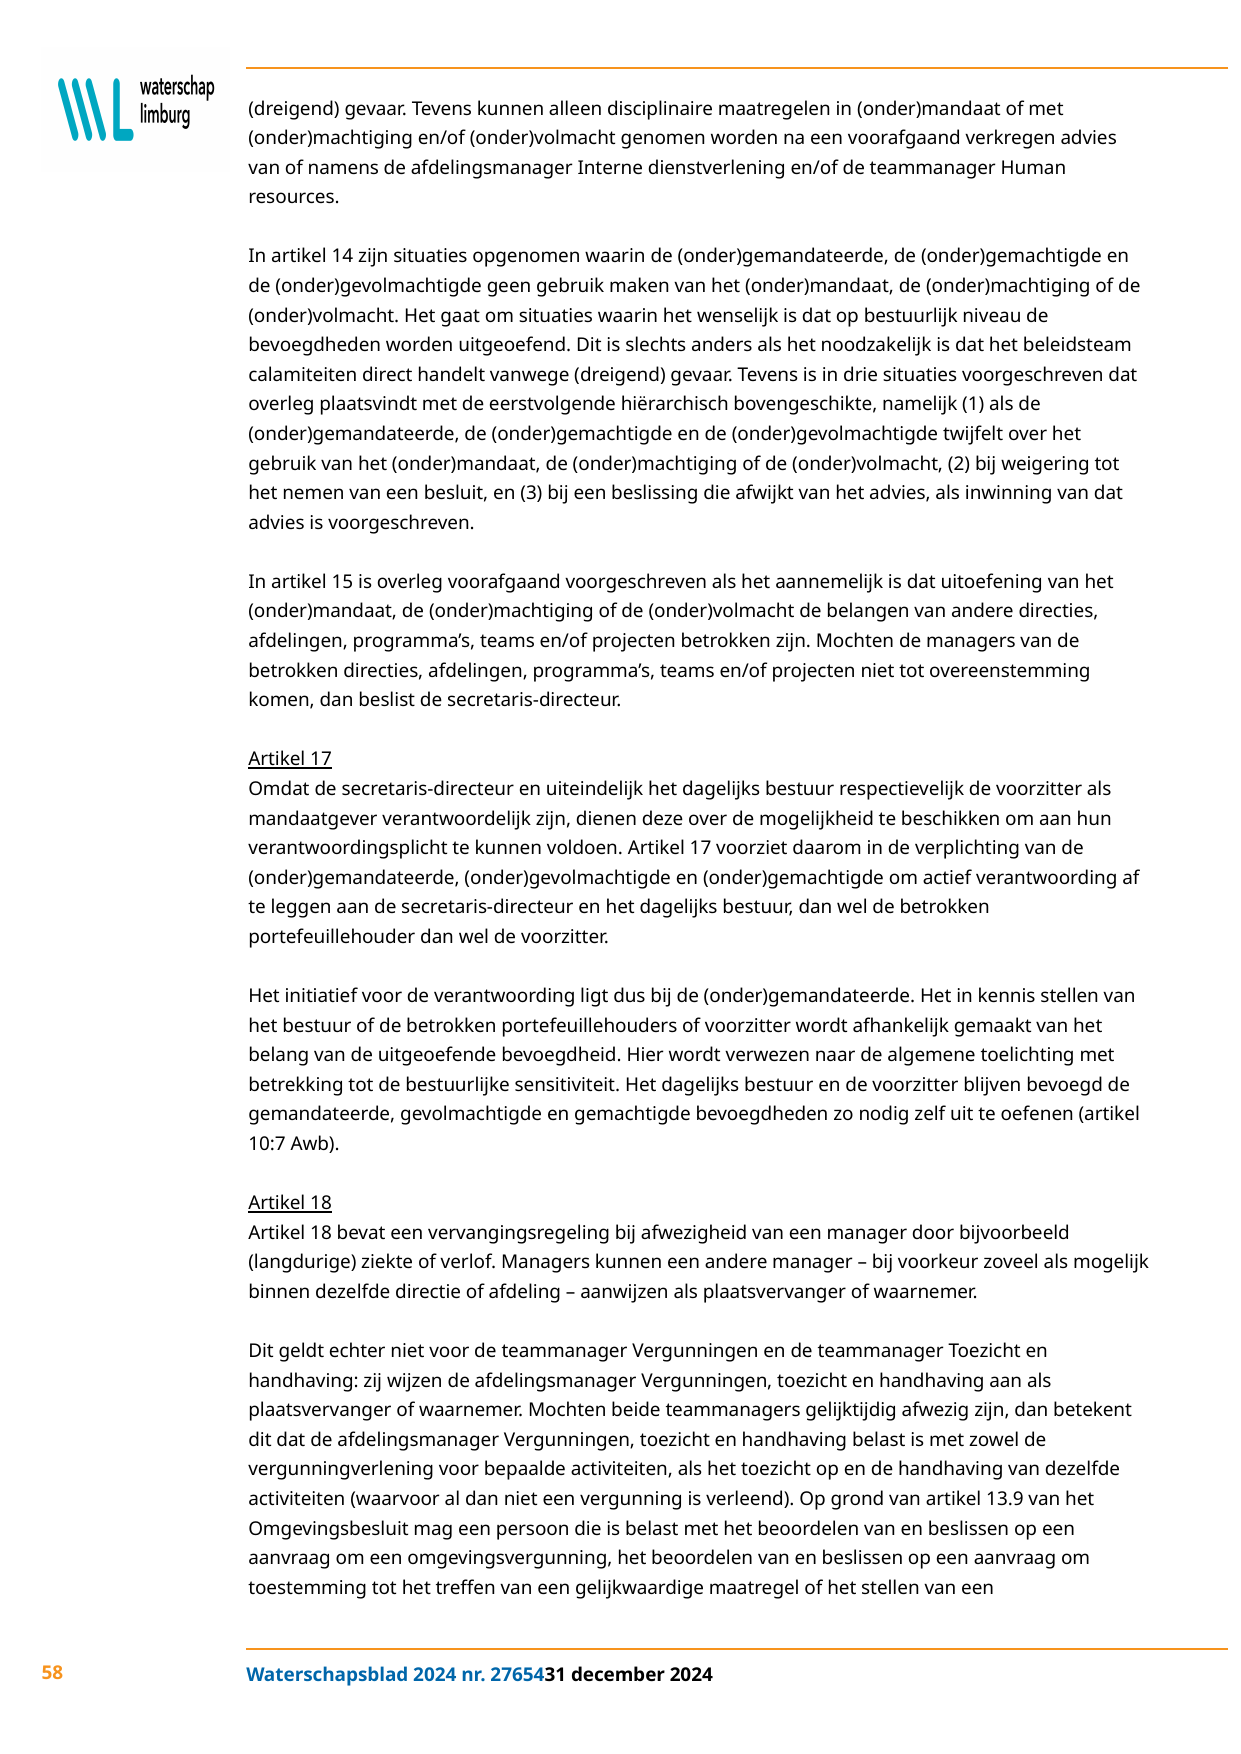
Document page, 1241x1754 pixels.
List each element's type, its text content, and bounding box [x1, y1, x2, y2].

text Omdat de secretaris-directeur en uiteindelijk het dagelijks bestuur respectievelijk de voorzitter als mandaatgever verantwoordelijk zijn, dienen deze over de mogelijkheid te beschikken om aan hun verantwoordingsplicht te kunnen voldoen. Artikel 17 voorziet daarom in de verplichting van de (onder)gemandateerde, (onder)gevolmachtigde en (onder)gemachtigde om actief verantwoording af te leggen aan de secretaris-directeur en het dagelijks bestuur, dan wel de betrokken portefeuillehouder dan wel de voorzitter. [248, 775, 1152, 949]
text In artikel 14 zijn situaties opgenomen waarin de (onder)gemandateerde, de (onder)gemachtigde en de (onder)gevolmachtigde geen gebruik maken van het (onder)mandaat, de (onder)machtiging of de (onder)volmacht. Het gaat om situaties waarin het wenselijk is dat op bestuurlijk niveau de bevoegdheden worden uitgeoefend. Dit is slechts anders als het noodzakelijk is dat het beleidsteam calamiteiten direct handelt vanwege (dreigend) gevaar. Tevens is in drie situaties voorgeschreven dat overleg plaatsvindt met de eerstvolgende hiërarchisch bovengeschikte, namelijk (1) als de (onder)gemandateerde, de (onder)gemachtigde en de (onder)gevolmachtigde twijfelt over het gebruik van het (onder)mandaat, de (onder)machtiging of de (onder)volmacht, (2) bij weigering tot het nemen van een besluit, en (3) bij een beslissing die afwijkt van het advies, als inwinning van dat advies is voorgeschreven. [248, 243, 1152, 535]
text Het initiatief voor de verantwoording ligt dus bij de (onder)gemandateerde. Het in kennis stellen van het bestuur of de betrokken portefeuillehouders of voorzitter wordt afhankelijk gemaakt van het belang van de uitgeoefende bevoegdheid. Hier wordt verwezen naar de algemene toelichting met betrekking tot de bestuurlijke sensitiviteit. Het dagelijks bestuur en de voorzitter blijven bevoegd de gemandateerde, gevolmachtigde en gemachtigde bevoegdheden zo nodig zelf uit te oefenen (artikel 10:7 Awb). [248, 982, 1152, 1156]
text Artikel 18 [248, 1189, 1152, 1215]
text In artikel 15 is overleg voorafgaand voorgeschreven als het aannemelijk is dat uitoefening van het (onder)mandaat, de (onder)machtiging of de (onder)volmacht de belangen van andere directies, afdelingen, programma’s, teams en/of projecten betrokken zijn. Mochten de managers van de betrokken directies, afdelingen, programma’s, teams en/of projecten niet tot overeenstemming komen, dan beslist de secretaris-directeur. [248, 568, 1152, 712]
text (dreigend) gevaar. Tevens kunnen alleen disciplinaire maatregelen in (onder)mandaat of met (onder)machtiging en/of (onder)volmacht genomen worden na een voorafgaand verkregen advies van of namens de afdelingsmanager Interne dienstverlening en/of de teammanager Human resources. [248, 95, 1152, 209]
text Artikel 18 bevat een vervangingsregeling bij afwezigheid van een manager door bijvoorbeeld (langdurige) ziekte of verlof. Managers kunnen een andere manager – bij voorkeur zoveel als mogelijk binnen dezelfde directie of afdeling – aanwijzen als plaatsvervanger of waarnemer. [248, 1219, 1152, 1304]
text Artikel 17 [248, 746, 1152, 771]
picture [41, 47, 231, 172]
text Dit geldt echter niet voor de teammanager Vergunningen en de teammanager Toezicht en handhaving: zij wijzen de afdelingsmanager Vergunningen, toezicht en handhaving aan als plaatsvervanger of waarnemer. Mochten beide teammanagers gelijktijdig afwezig zijn, dan betekent dit dat de afdelingsmanager Vergunningen, toezicht en handhaving belast is met zowel de vergunningverlening voor bepaalde activiteiten, als het toezicht op en de handhaving van dezelfde activiteiten (waarvoor al dan niet een vergunning is verleend). Op grond van artikel 13.9 van het Omgevingsbesluit mag een persoon die is belast met het beoordelen van en beslissen op een aanvraag om een omgevingsvergunning, het beoordelen van en beslissen op een aanvraag om toestemming tot het treffen van een gelijkwaardige maatregel of het stellen van een [248, 1337, 1152, 1600]
